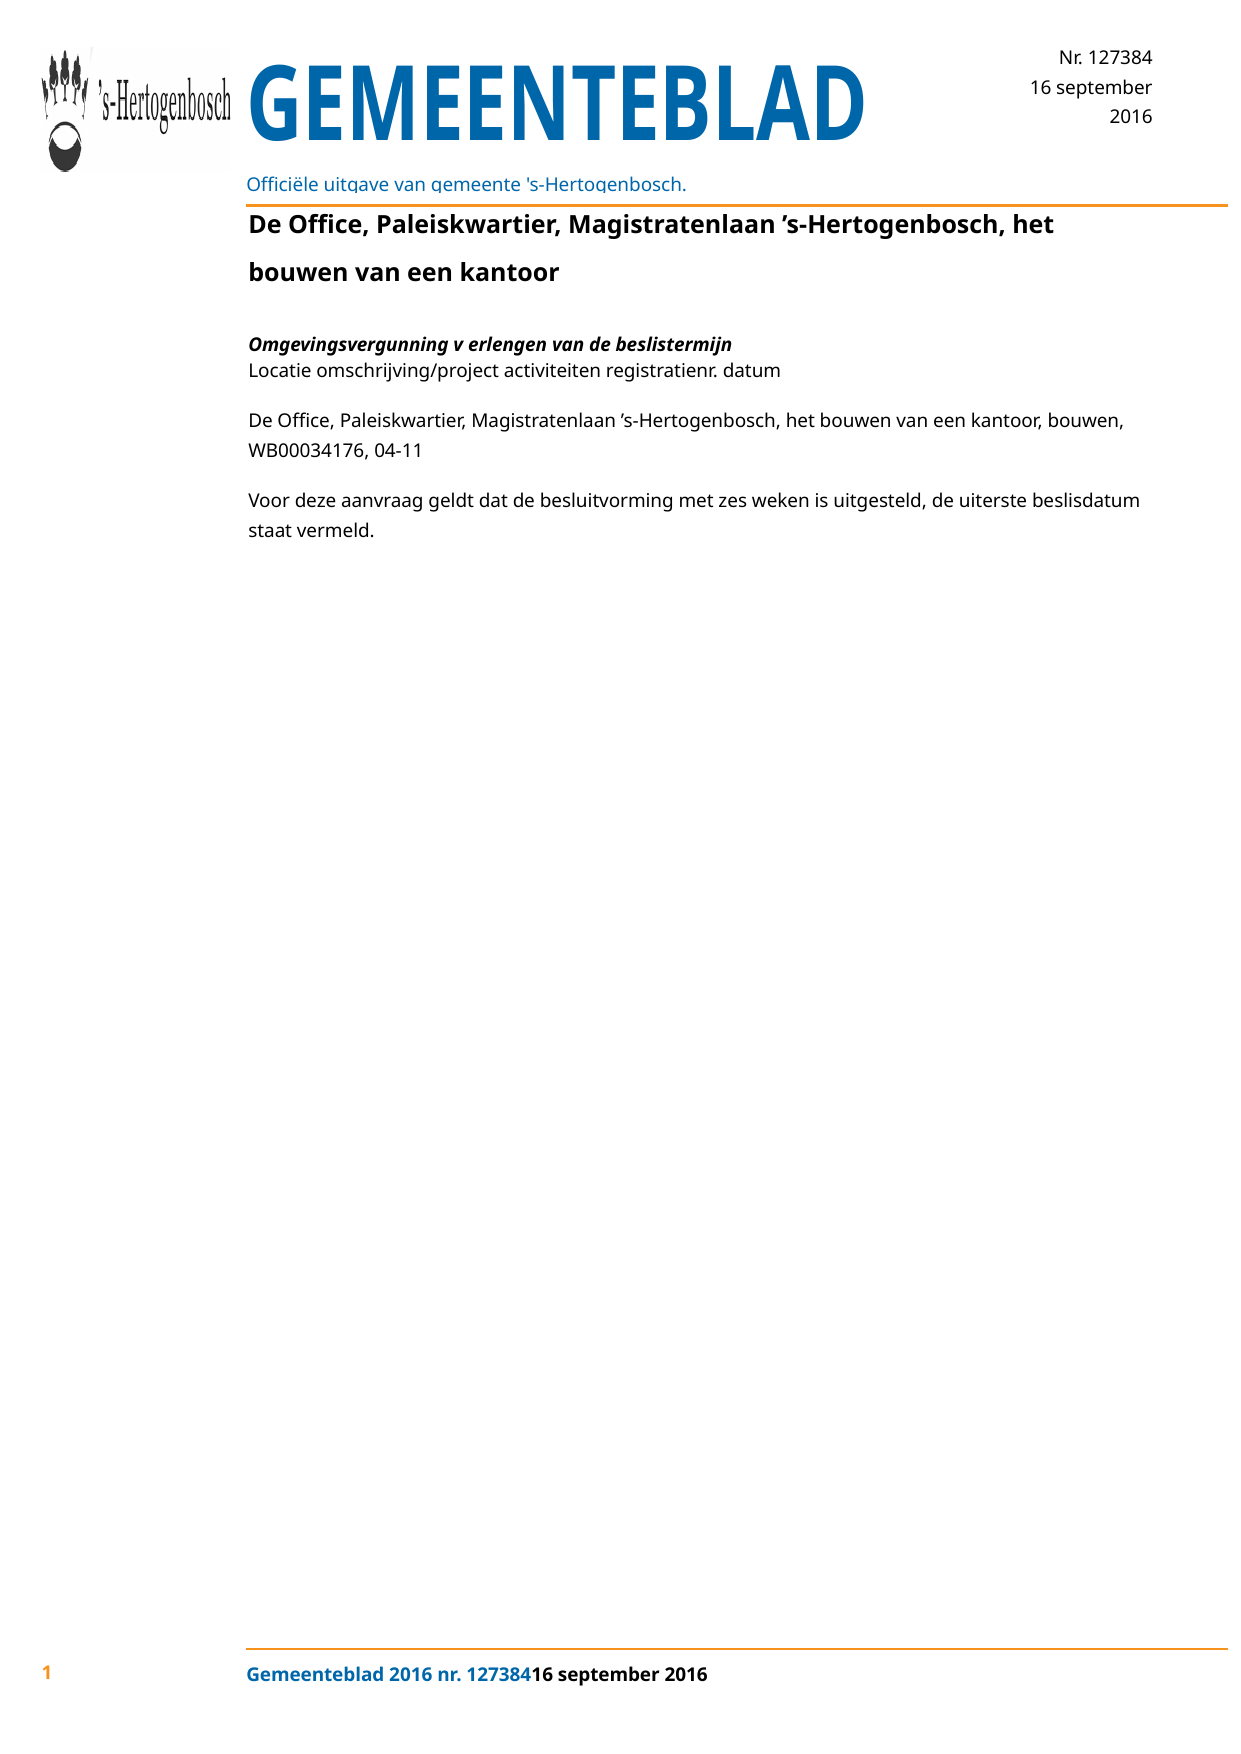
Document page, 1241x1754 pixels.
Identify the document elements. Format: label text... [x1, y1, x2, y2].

text De Office, Paleiskwartier, Magistratenlaan ’s-Hertogenbosch, het bouwen van een kantoor, bouwen, WB00034176, 04-11 [248, 408, 1152, 463]
text De Office, Paleiskwartier, Magistratenlaan ’s-Hertogenbosch, het bouwen van een kantoor [248, 207, 1152, 288]
picture [41, 47, 231, 172]
text Omgevingsvergunning v erlengen van de beslistermijn [248, 331, 1152, 357]
text Voor deze aanvraag geldt dat de besluitvorming met zes weken is uitgesteld, de uiterste beslisdatum staat vermeld. [248, 488, 1152, 543]
text Locatie omschrijving/project activiteiten registratienr. datum [248, 357, 1152, 383]
